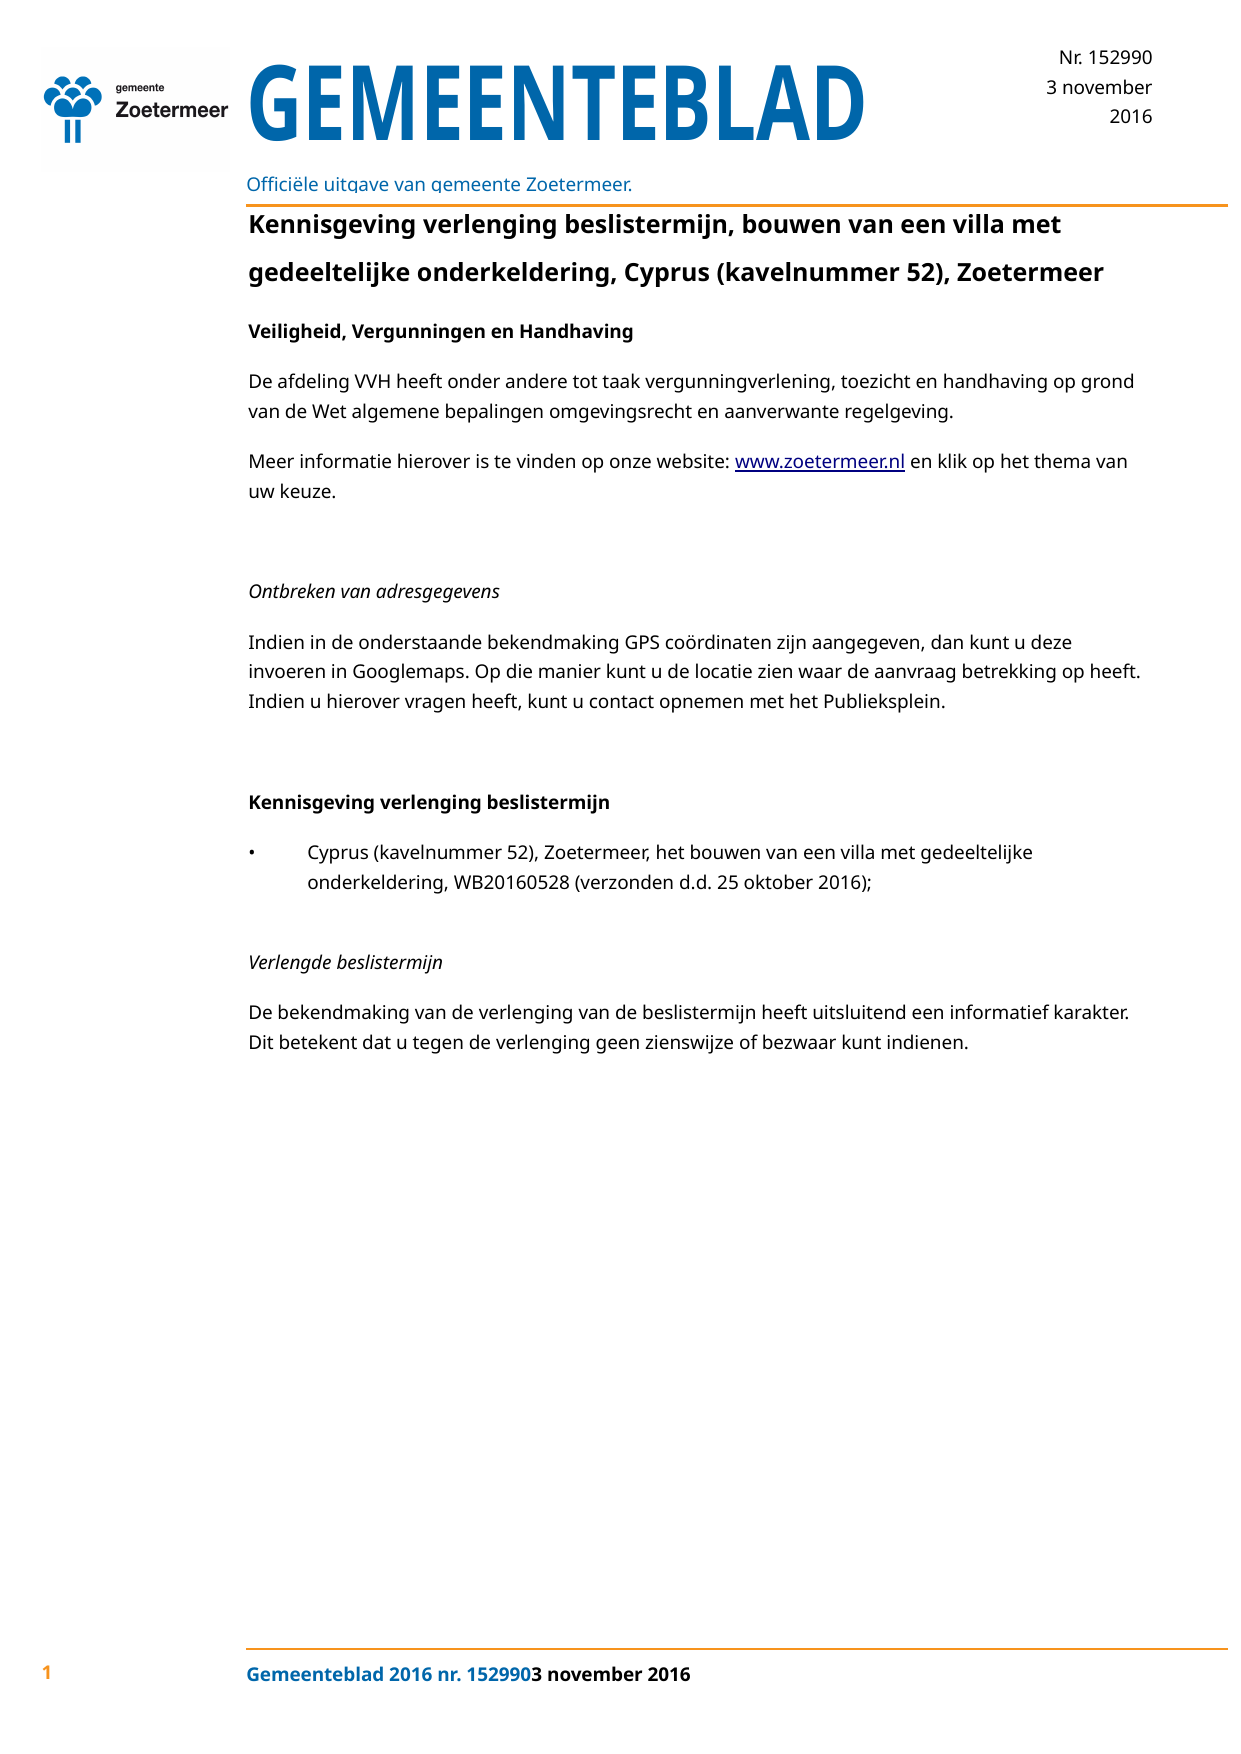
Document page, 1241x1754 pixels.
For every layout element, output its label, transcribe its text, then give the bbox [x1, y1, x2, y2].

text Indien in de onderstaande bekendmaking GPS coördinaten zijn aangegeven, dan kunt u deze invoeren in Googlemaps. Op die manier kunt u de locatie zien waar de aanvraag betrekking op heeft. Indien u hierover vragen heeft, kunt u contact opnemen met het Publieksplein. [248, 629, 1152, 714]
text Kennisgeving verlenging beslistermijn, bouwen van een villa met gedeeltelijke onderkeldering, Cyprus (kavelnummer 52), Zoetermeer [248, 207, 1152, 288]
text Kennisgeving verlenging beslistermijn [248, 789, 1152, 815]
picture [41, 47, 231, 172]
text Veiligheid, Vergunningen en Handhaving [248, 318, 1152, 344]
text Verlengde beslistermijn [248, 949, 1152, 975]
text Ontbreken van adresgegevens [248, 579, 1152, 604]
text Meer informatie hierover is te vinden op onze website: www.zoetermeer.nl en klik op het thema van uw keuze. [248, 448, 1152, 504]
text De bekendmaking van de verlenging van de beslistermijn heeft uitsluitend een informatief karakter. Dit betekent dat u tegen de verlenging geen zienswijze of bezwaar kunt indienen. [248, 999, 1152, 1055]
list Cyprus (kavelnummer 52), Zoetermeer, het bouwen van een villa met gedeeltelijke onderkeldering, WB20160528 (verzonden d.d. 25 oktober 2016); [248, 839, 1152, 895]
text De afdeling VVH heeft onder andere tot taak vergunningverlening, toezicht en handhaving op grond van de Wet algemene bepalingen omgevingsrecht en aanverwante regelgeving. [248, 368, 1152, 424]
